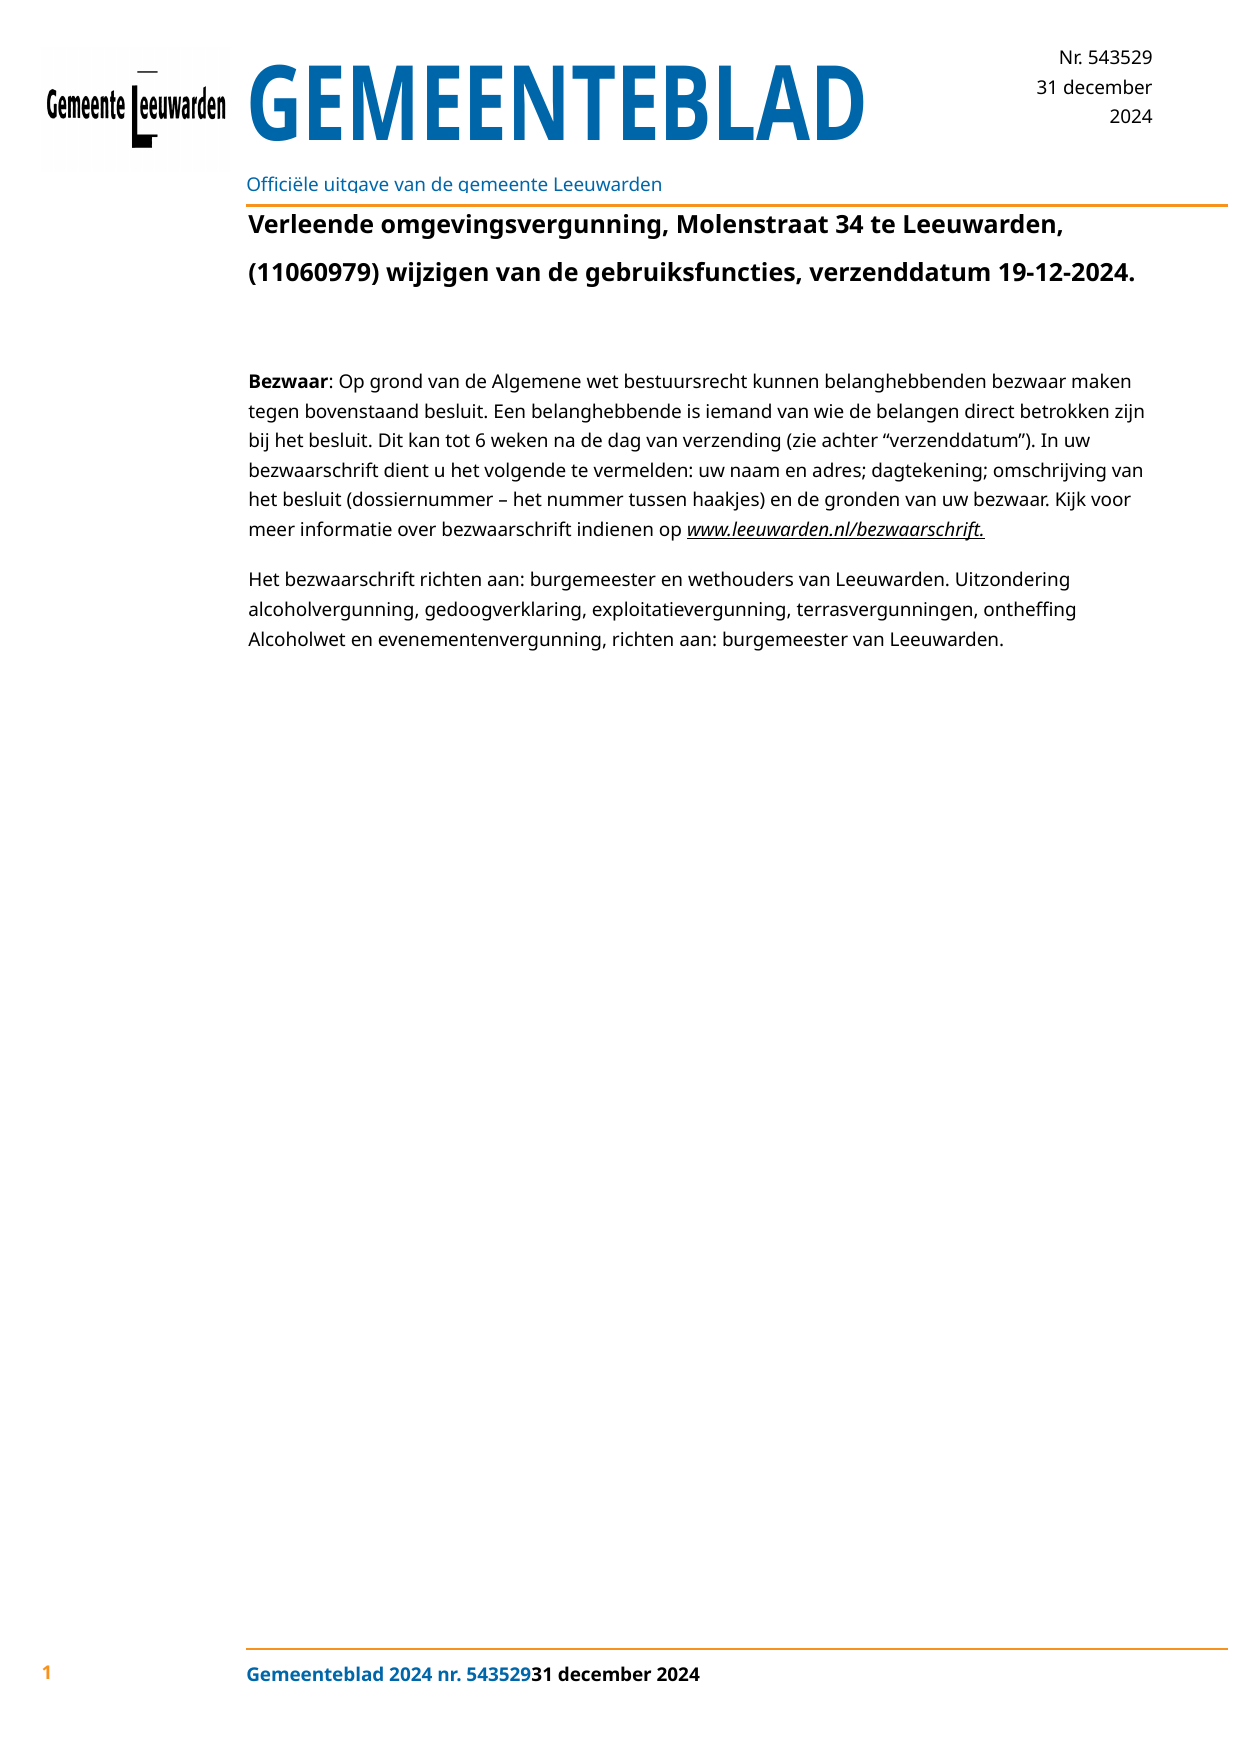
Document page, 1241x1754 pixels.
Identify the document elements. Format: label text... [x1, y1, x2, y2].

picture [41, 47, 231, 172]
text Verleende omgevingsvergunning, Molenstraat 34 te Leeuwarden, (11060979) wijzigen van de gebruiksfuncties, verzenddatum 19-12-2024. [248, 207, 1152, 288]
text Het bezwaarschrift richten aan: burgemeester en wethouders van Leeuwarden. Uitzondering alcoholvergunning, gedoogverklaring, exploitatievergunning, terrasvergunningen, ontheffing Alcoholwet en evenementenvergunning, richten aan: burgemeester van Leeuwarden. [248, 567, 1152, 652]
text Bezwaar: Op grond van de Algemene wet bestuursrecht kunnen belanghebbenden bezwaar maken tegen bovenstaand besluit. Een belanghebbende is iemand van wie de belangen direct betrokken zijn bij het besluit. Dit kan tot 6 weken na de dag van verzending (zie achter “verzenddatum”). In uw bezwaarschrift dient u het volgende te vermelden: uw naam en adres; dagtekening; omschrijving van het besluit (dossiernummer – het nummer tussen haakjes) en de gronden van uw bezwaar. Kijk voor meer informatie over bezwaarschrift indienen op www.leeuwarden.nl/bezwaarschrift. [248, 368, 1152, 542]
